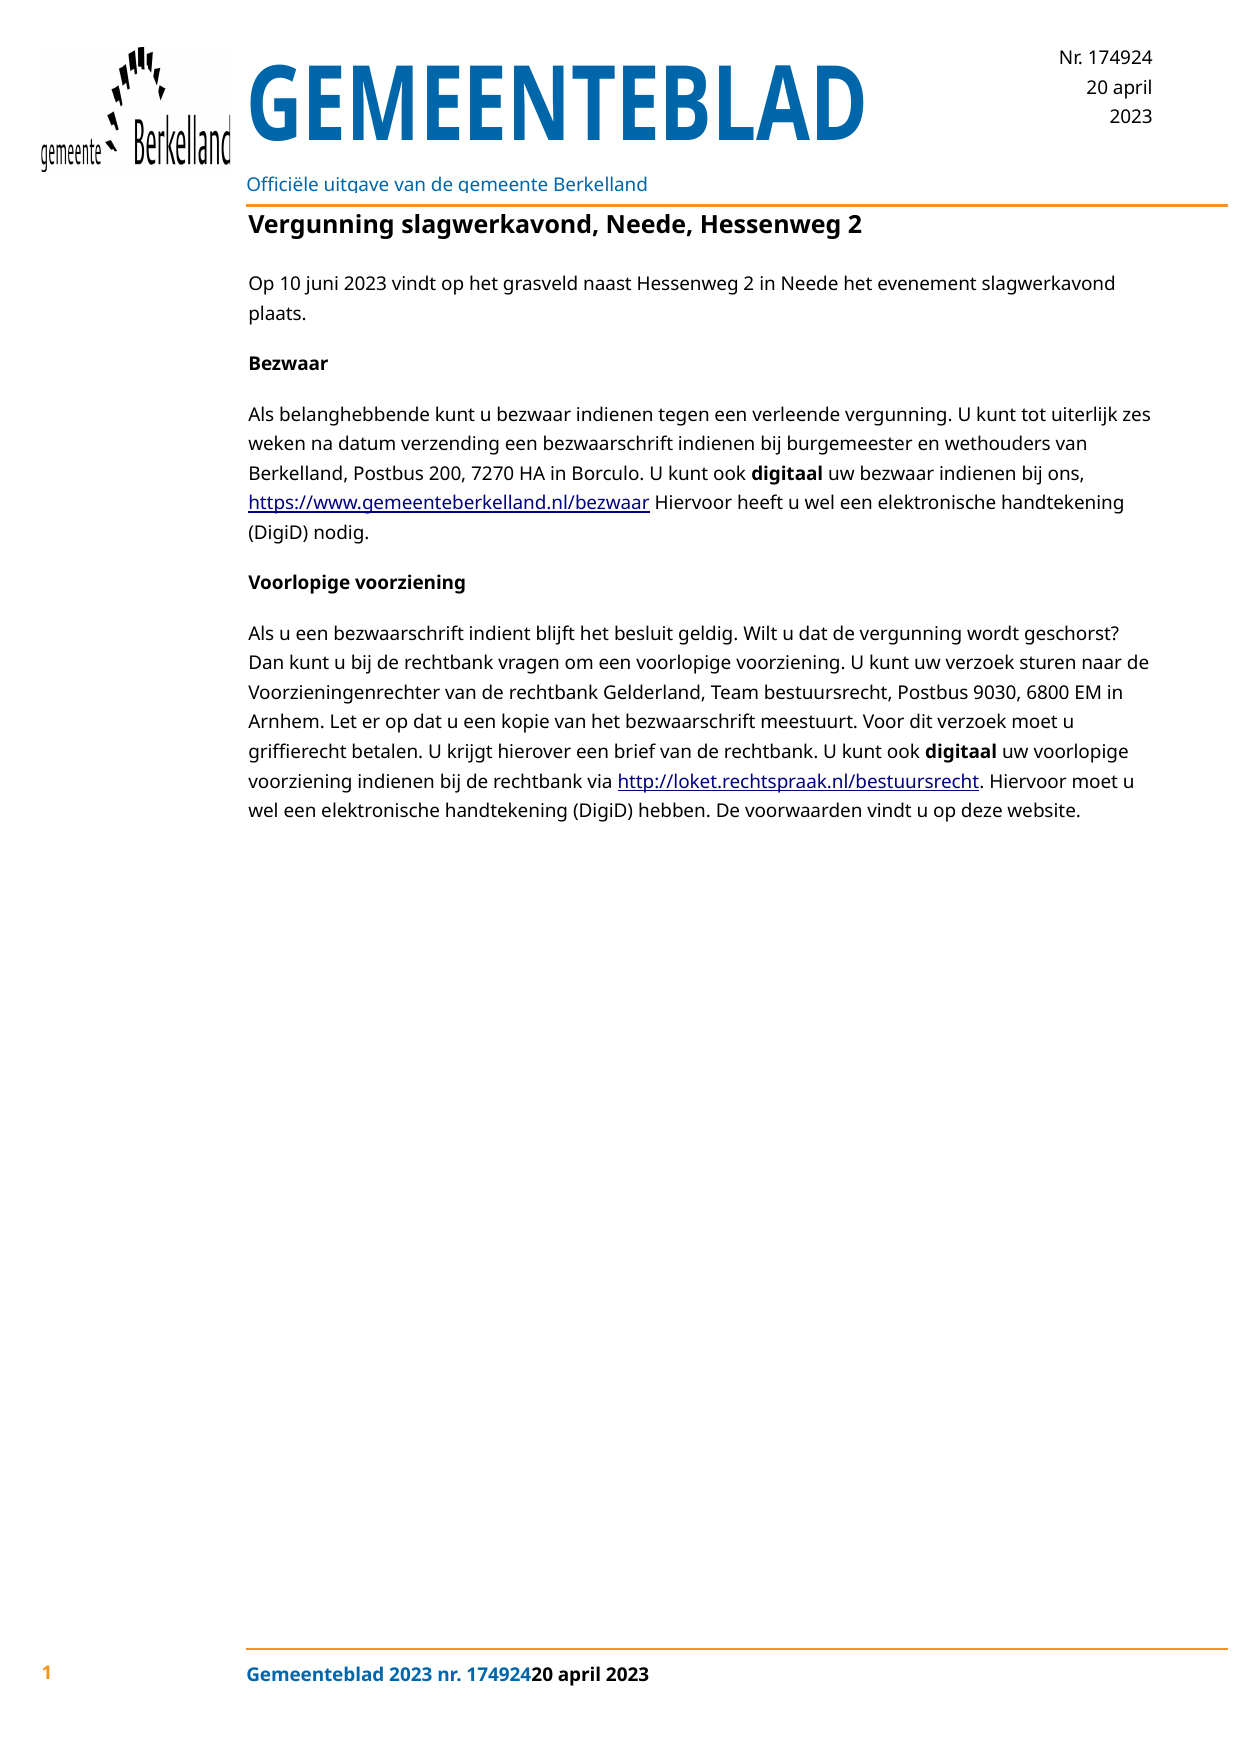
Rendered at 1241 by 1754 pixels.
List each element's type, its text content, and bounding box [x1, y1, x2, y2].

text Voorlopige voorziening [248, 569, 1152, 595]
text Bezwaar [248, 350, 1152, 376]
picture [41, 47, 231, 172]
text Als u een bezwaarschrift indient blijft het besluit geldig. Wilt u dat de vergunning wordt geschorst? Dan kunt u bij de rechtbank vragen om een voorlopige voorziening. U kunt uw verzoek sturen naar de Voorzieningenrechter van de rechtbank Gelderland, Team bestuursrecht, Postbus 9030, 6800 EM in Arnhem. Let er op dat u een kopie van het bezwaarschrift meestuurt. Voor dit verzoek moet u griffierecht betalen. U krijgt hierover een brief van de rechtbank. U kunt ook digitaal uw voorlopige voorziening indienen bij de rechtbank via http://loket.rechtspraak.nl/bestuursrecht. Hiervoor moet u wel een elektronische handtekening (DigiD) hebben. De voorwaarden vindt u op deze website. [248, 620, 1152, 823]
text Vergunning slagwerkavond, Neede, Hessenweg 2 [248, 207, 1152, 241]
text Als belanghebbende kunt u bezwaar indienen tegen een verleende vergunning. U kunt tot uiterlijk zes weken na datum verzending een bezwaarschrift indienen bij burgemeester en wethouders van Berkelland, Postbus 200, 7270 HA in Borculo. U kunt ook digitaal uw bezwaar indienen bij ons, https://www.gemeenteberkelland.nl/bezwaar Hiervoor heeft u wel een elektronische handtekening (DigiD) nodig. [248, 401, 1152, 545]
text Op 10 juni 2023 vindt op het grasveld naast Hessenweg 2 in Neede het evenement slagwerkavond plaats. [248, 270, 1152, 326]
